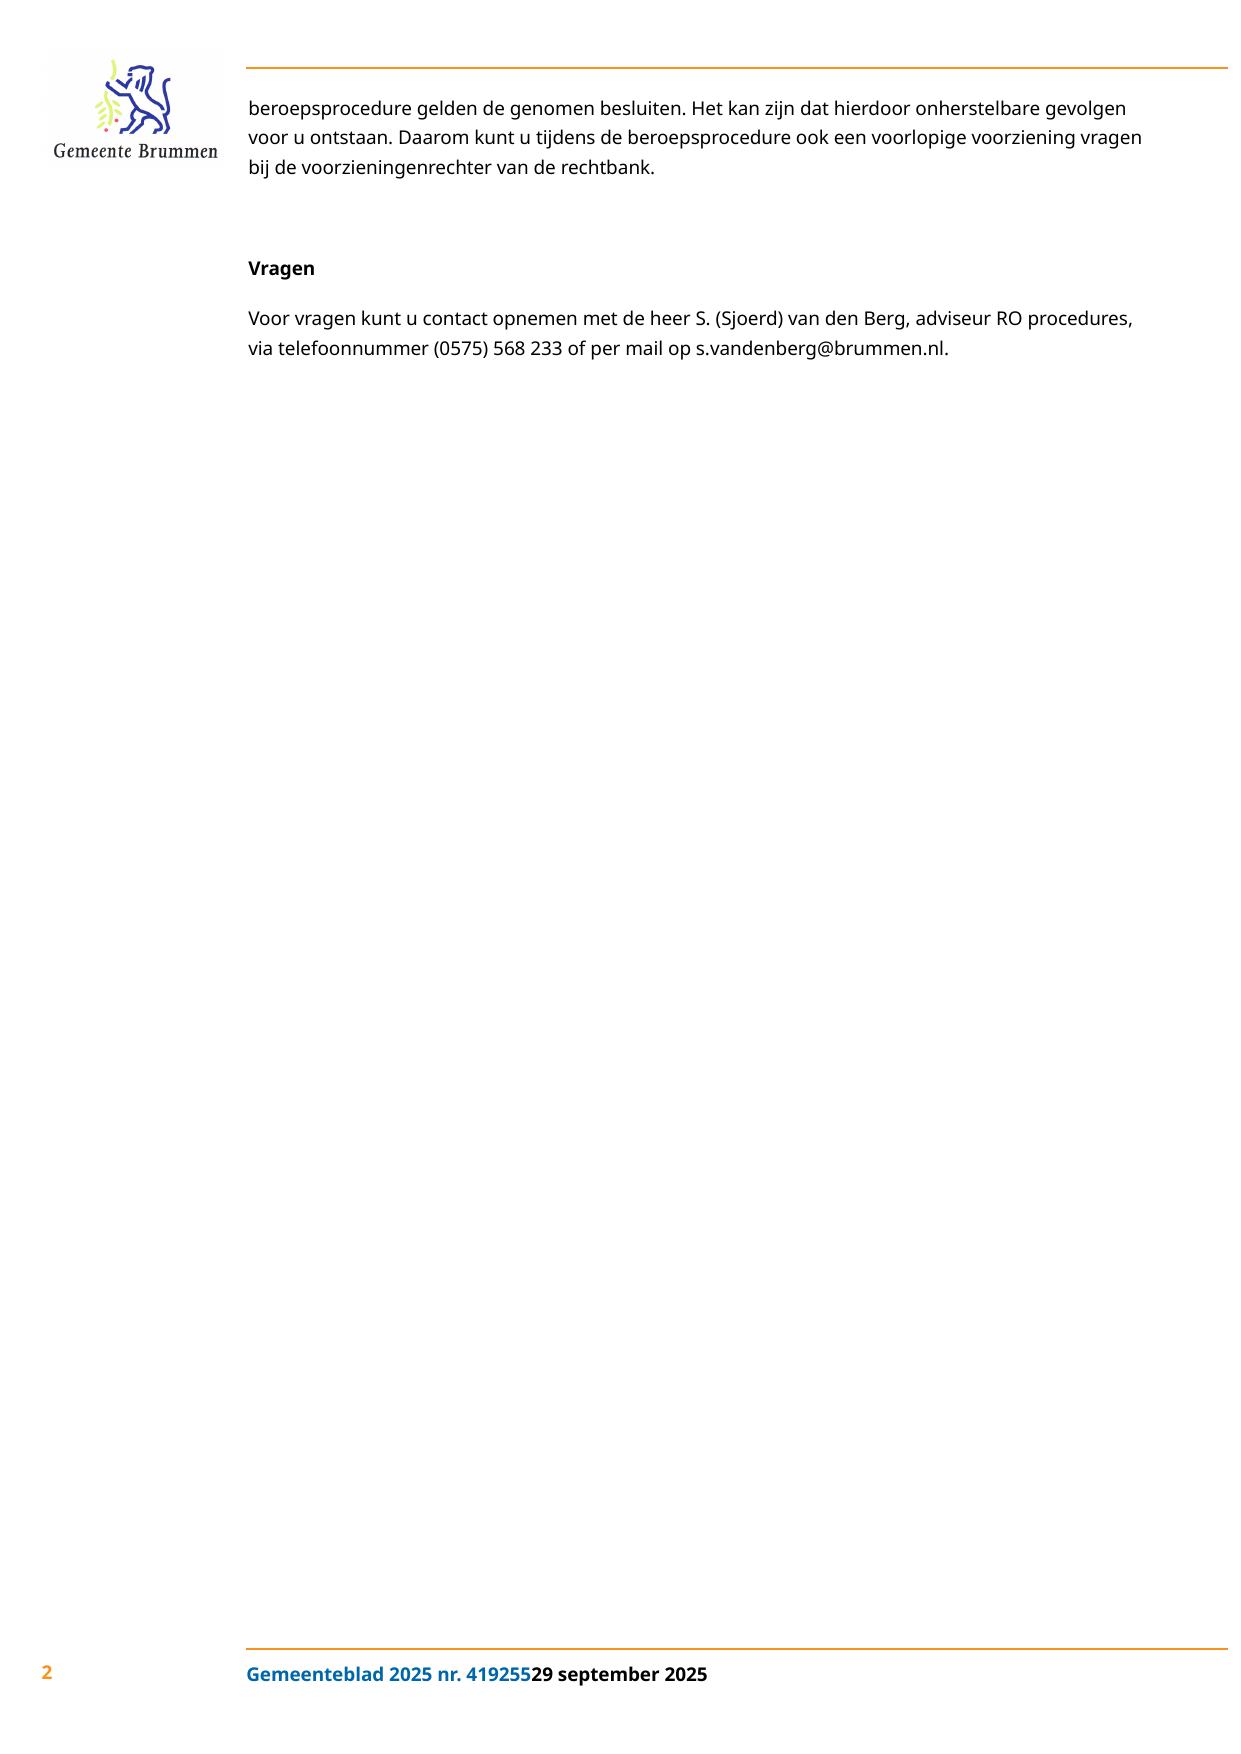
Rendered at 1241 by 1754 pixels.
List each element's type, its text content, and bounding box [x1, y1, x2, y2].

text Voor vragen kunt u contact opnemen met de heer S. (Sjoerd) van den Berg, adviseur RO procedures, via telefoonnummer (0575) 568 233 of per mail op s.vandenberg@brummen.nl. [248, 305, 1152, 361]
picture [41, 47, 231, 172]
text Vragen [248, 255, 1152, 281]
text beroepsprocedure gelden de genomen besluiten. Het kan zijn dat hierdoor onherstelbare gevolgen voor u ontstaan. Daarom kunt u tijdens de beroepsprocedure ook een voorlopige voorziening vragen bij de voorzieningenrechter van de rechtbank. [248, 95, 1152, 180]
